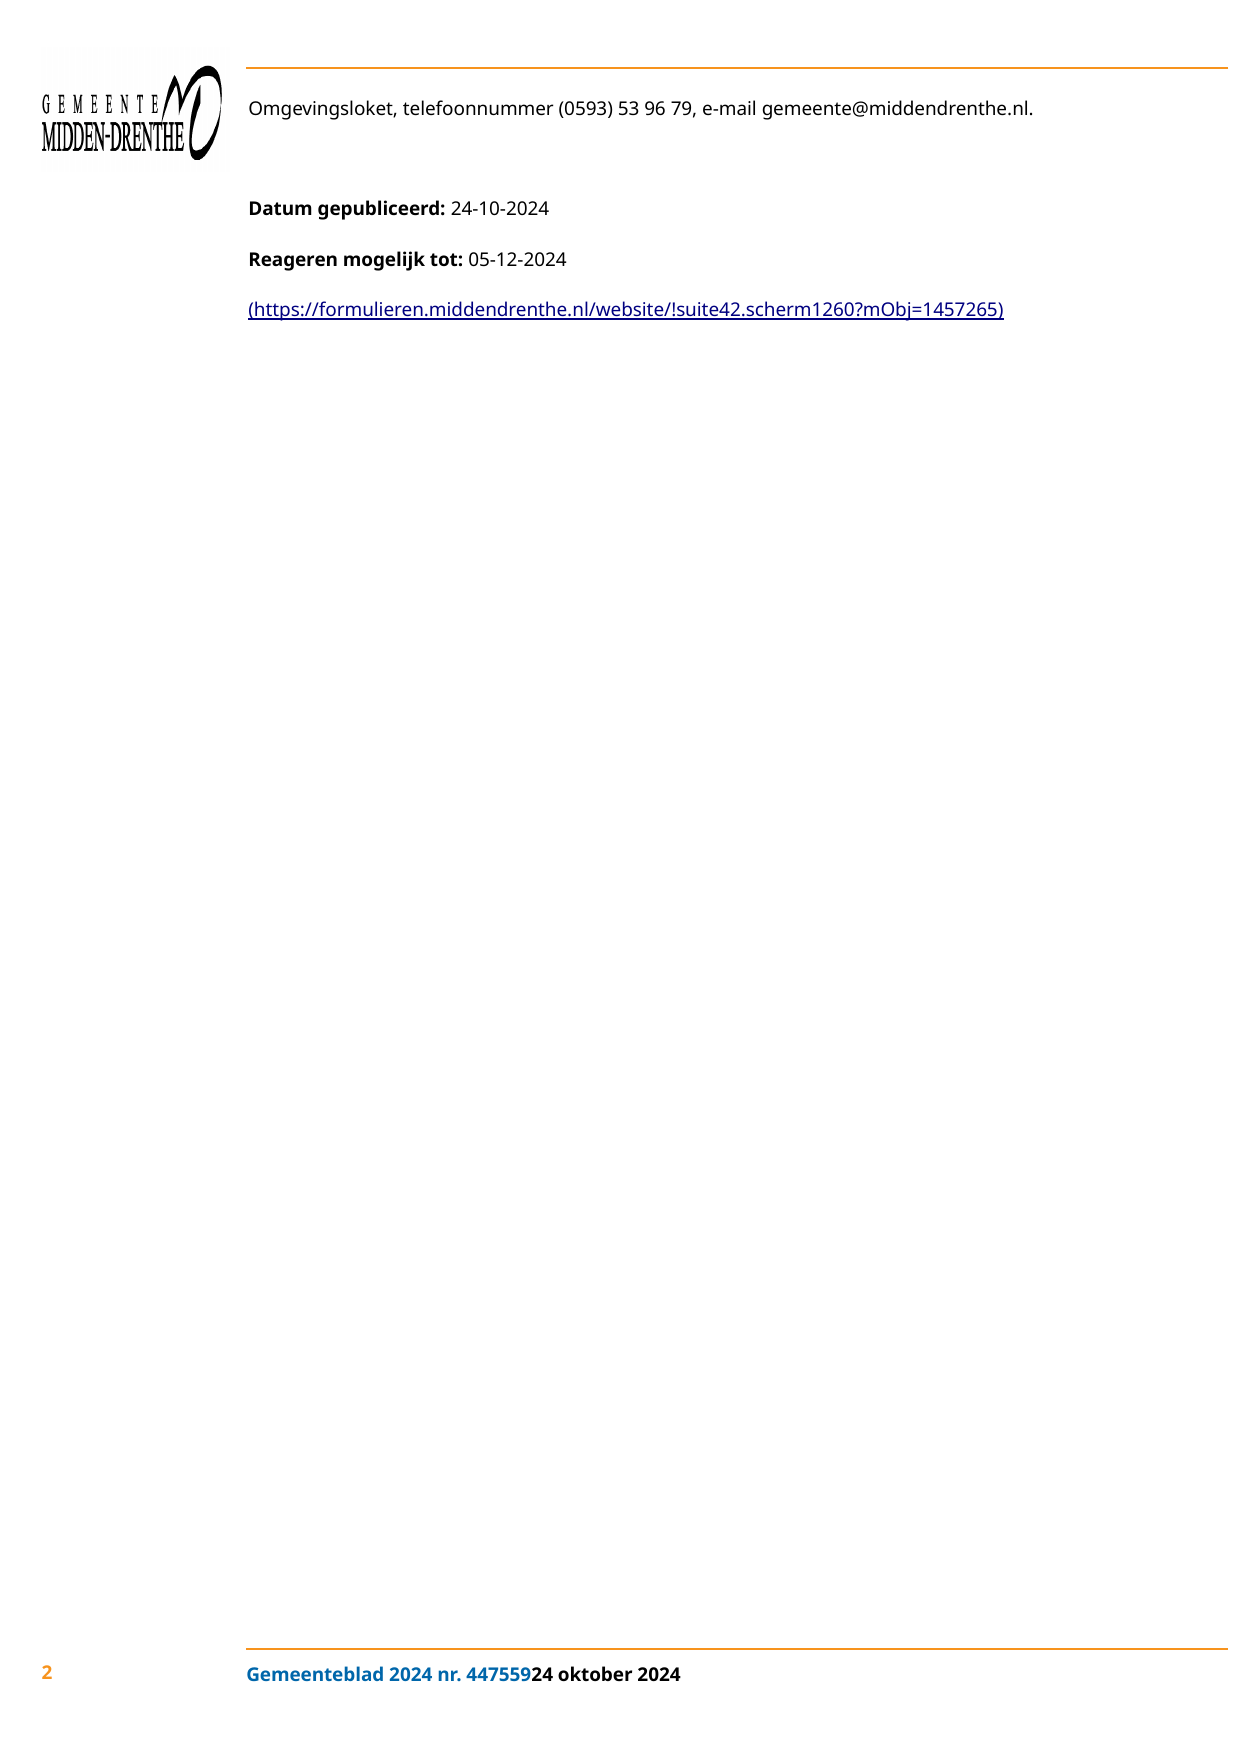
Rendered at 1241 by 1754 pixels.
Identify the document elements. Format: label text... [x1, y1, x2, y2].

text (https://formulieren.middendrenthe.nl/website/!suite42.scherm1260?mObj=1457265) [248, 296, 1152, 322]
text Reageren mogelijk tot: 05-12-2024 [248, 246, 1152, 272]
text Datum gepubliceerd: 24-10-2024 [248, 196, 1152, 221]
picture [41, 47, 231, 172]
text Omgevingsloket, telefoonnummer (0593) 53 96 79, e-mail gemeente@middendrenthe.nl. [248, 95, 1152, 121]
